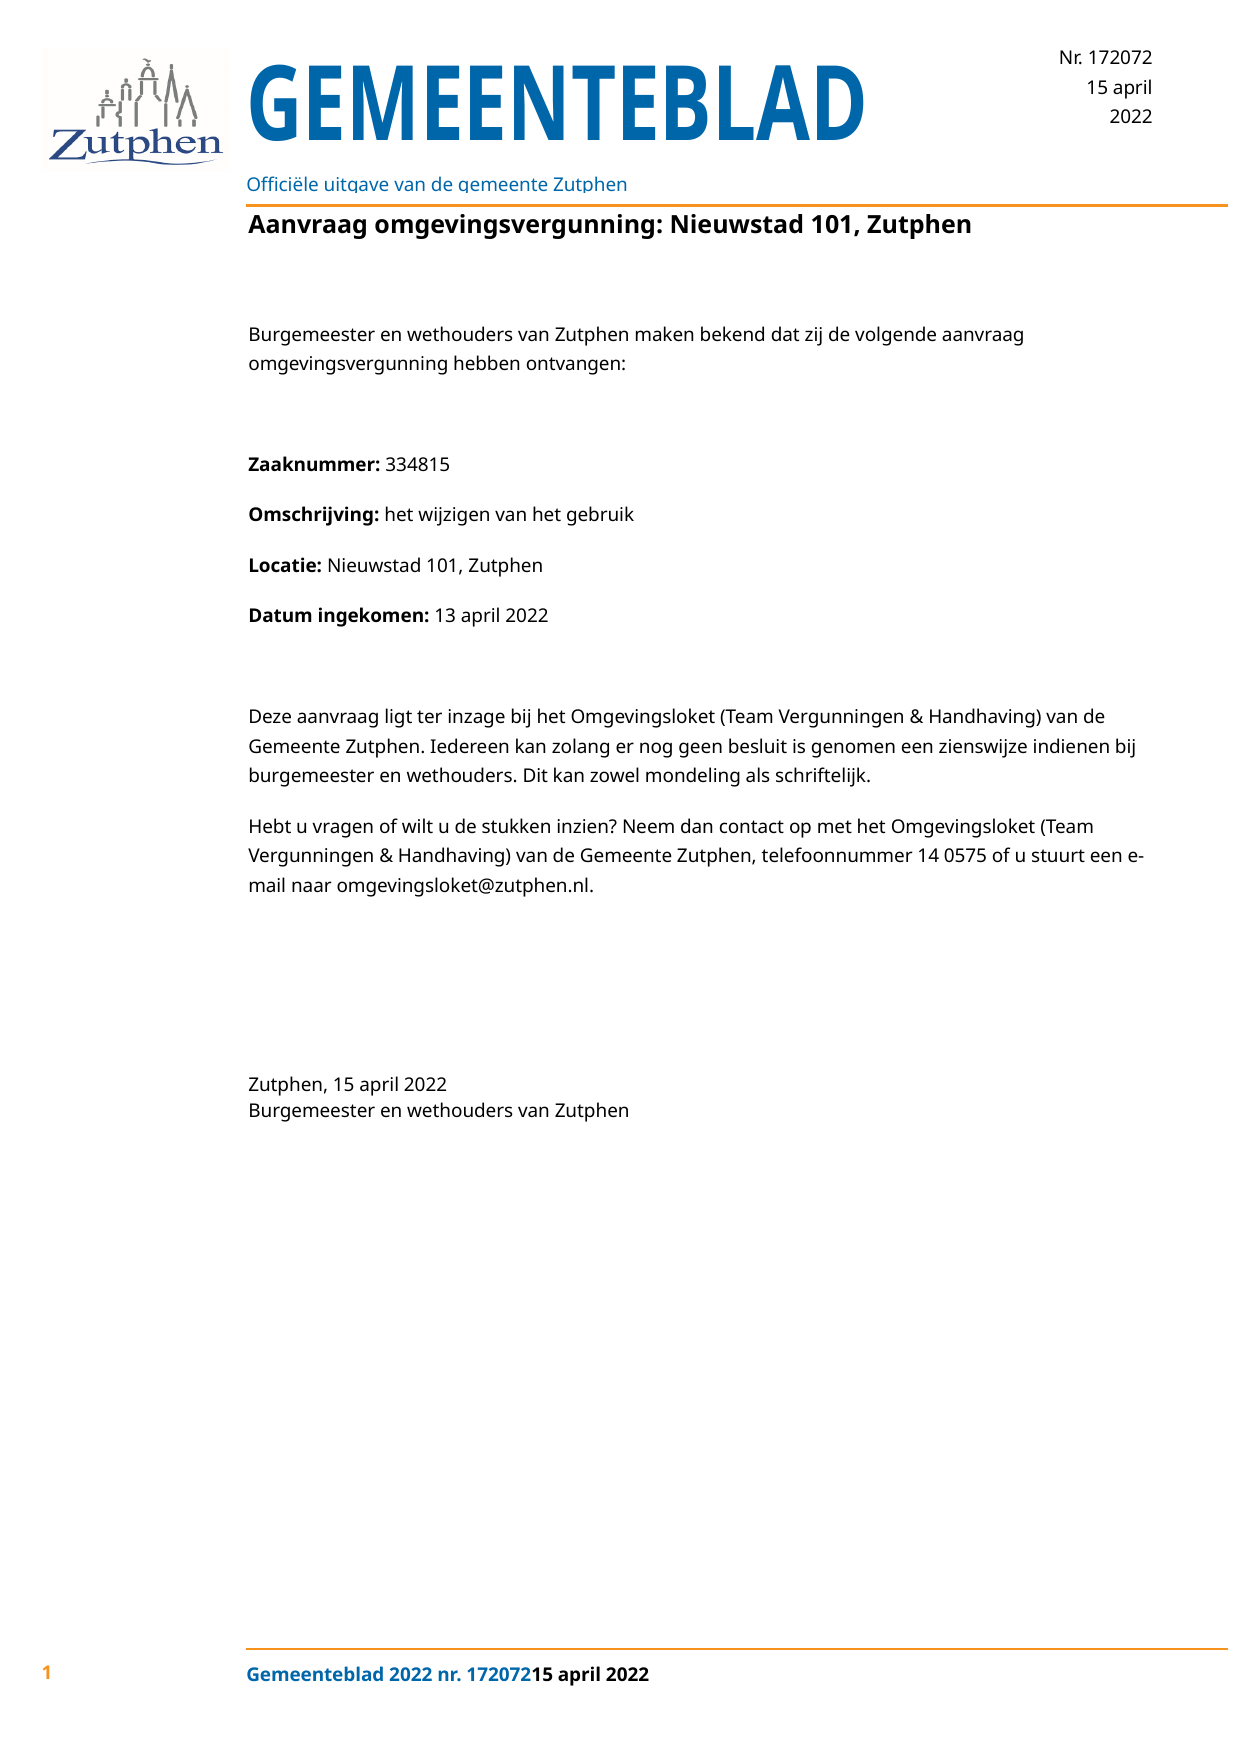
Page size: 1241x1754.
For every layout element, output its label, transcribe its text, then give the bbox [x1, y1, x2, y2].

text Burgemeester en wethouders van Zutphen [248, 1097, 1152, 1122]
text Aanvraag omgevingsvergunning: Nieuwstad 101, Zutphen [248, 207, 1152, 241]
text Datum ingekomen: 13 april 2022 [248, 602, 1152, 628]
text Zutphen, 15 april 2022 [248, 1071, 1152, 1097]
text Locatie: Nieuwstad 101, Zutphen [248, 552, 1152, 578]
text Zaaknummer: 334815 [248, 451, 1152, 477]
text Deze aanvraag ligt ter inzage bij het Omgevingsloket (Team Vergunningen & Handhaving) van de Gemeente Zutphen. Iedereen kan zolang er nog geen besluit is genomen een zienswijze indienen bij burgemeester en wethouders. Dit kan zowel mondeling als schriftelijk. [248, 703, 1152, 788]
picture [41, 47, 231, 172]
text Omschrijving: het wijzigen van het gebruik [248, 502, 1152, 527]
text Hebt u vragen of wilt u de stukken inzien? Neem dan contact op met het Omgevingsloket (Team Vergunningen & Handhaving) van de Gemeente Zutphen, telefoonnummer 14 0575 of u stuurt een e-mail naar omgevingsloket@zutphen.nl. [248, 813, 1152, 898]
text Burgemeester en wethouders van Zutphen maken bekend dat zij de volgende aanvraag omgevingsvergunning hebben ontvangen: [248, 321, 1152, 376]
